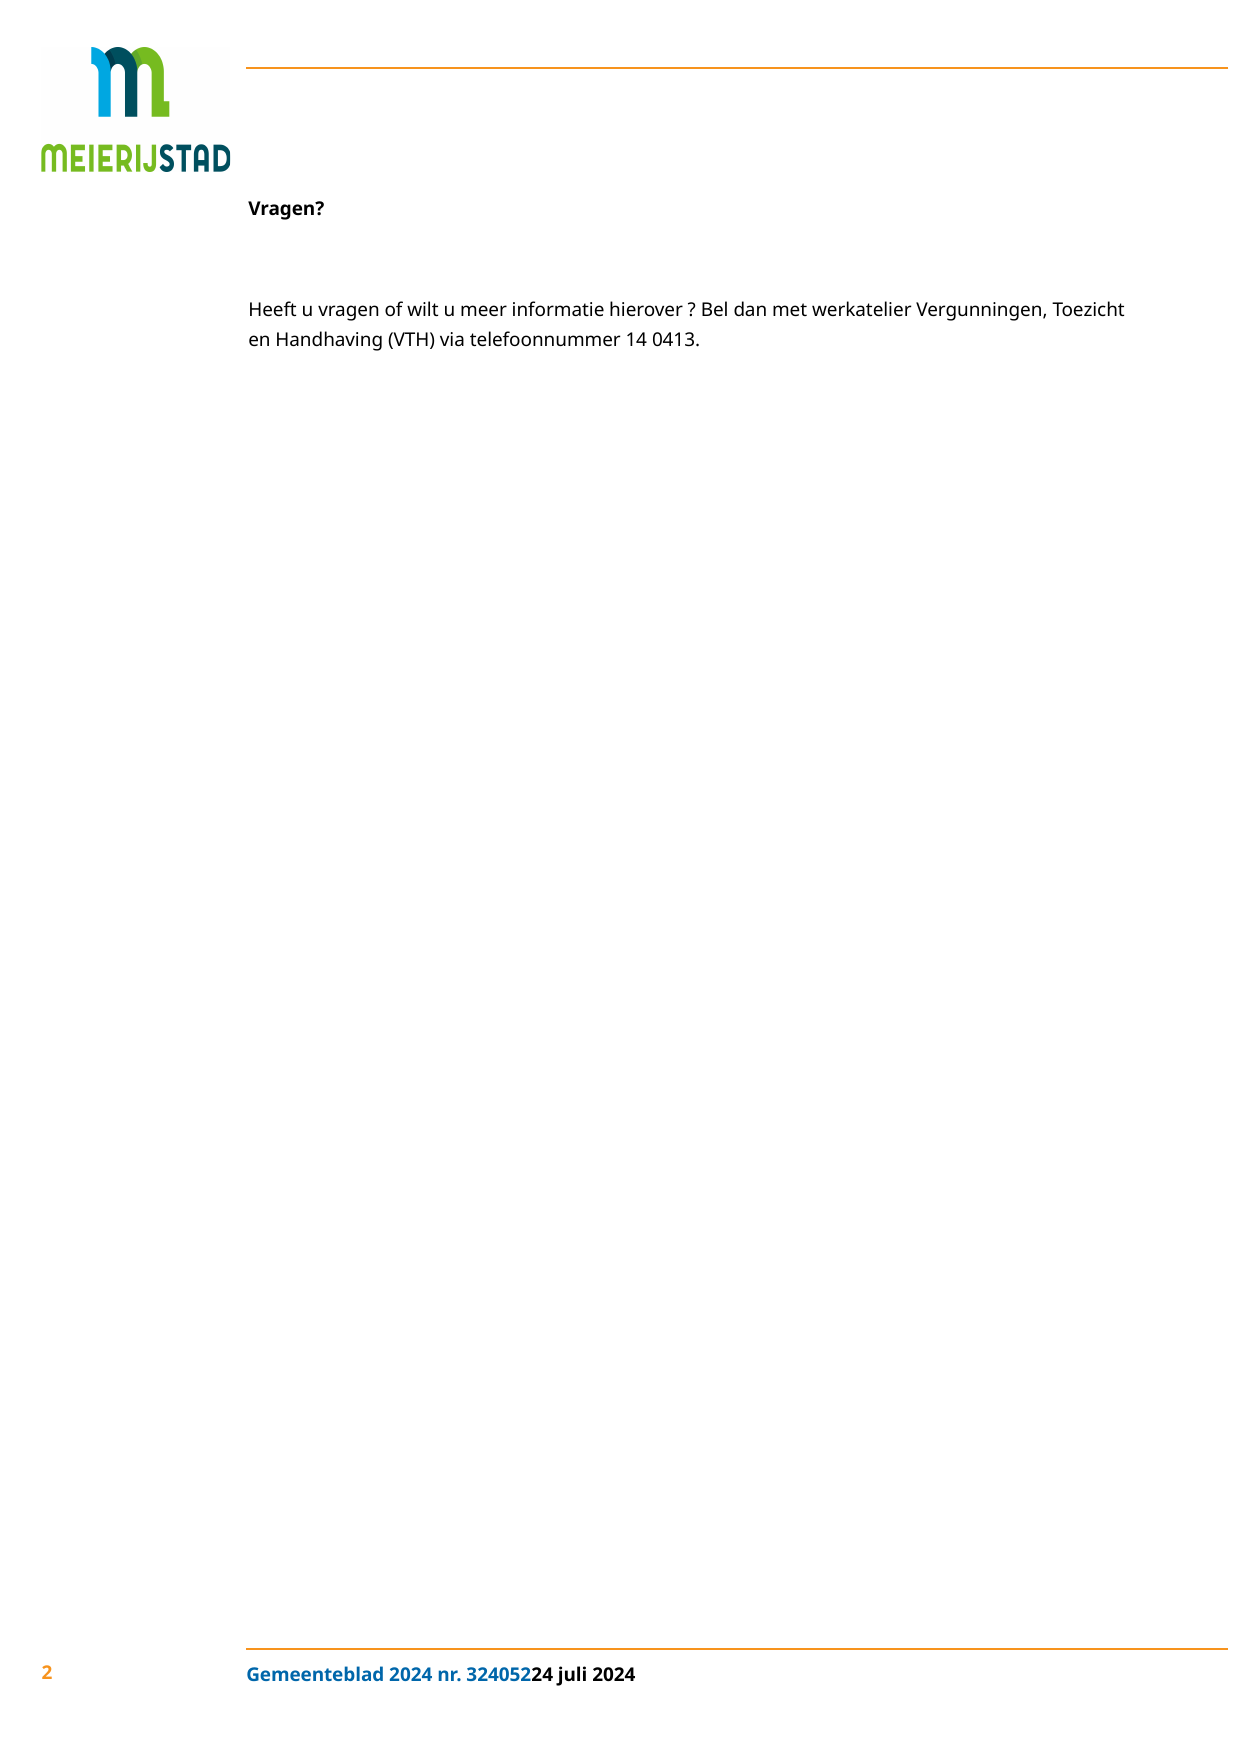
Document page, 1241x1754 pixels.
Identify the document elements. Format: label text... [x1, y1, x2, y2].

text Vragen? [248, 196, 1152, 221]
picture [41, 47, 231, 172]
text Heeft u vragen of wilt u meer informatie hierover ? Bel dan met werkatelier Vergunningen, Toezicht en Handhaving (VTH) via telefoonnummer 14 0413. [248, 296, 1152, 352]
